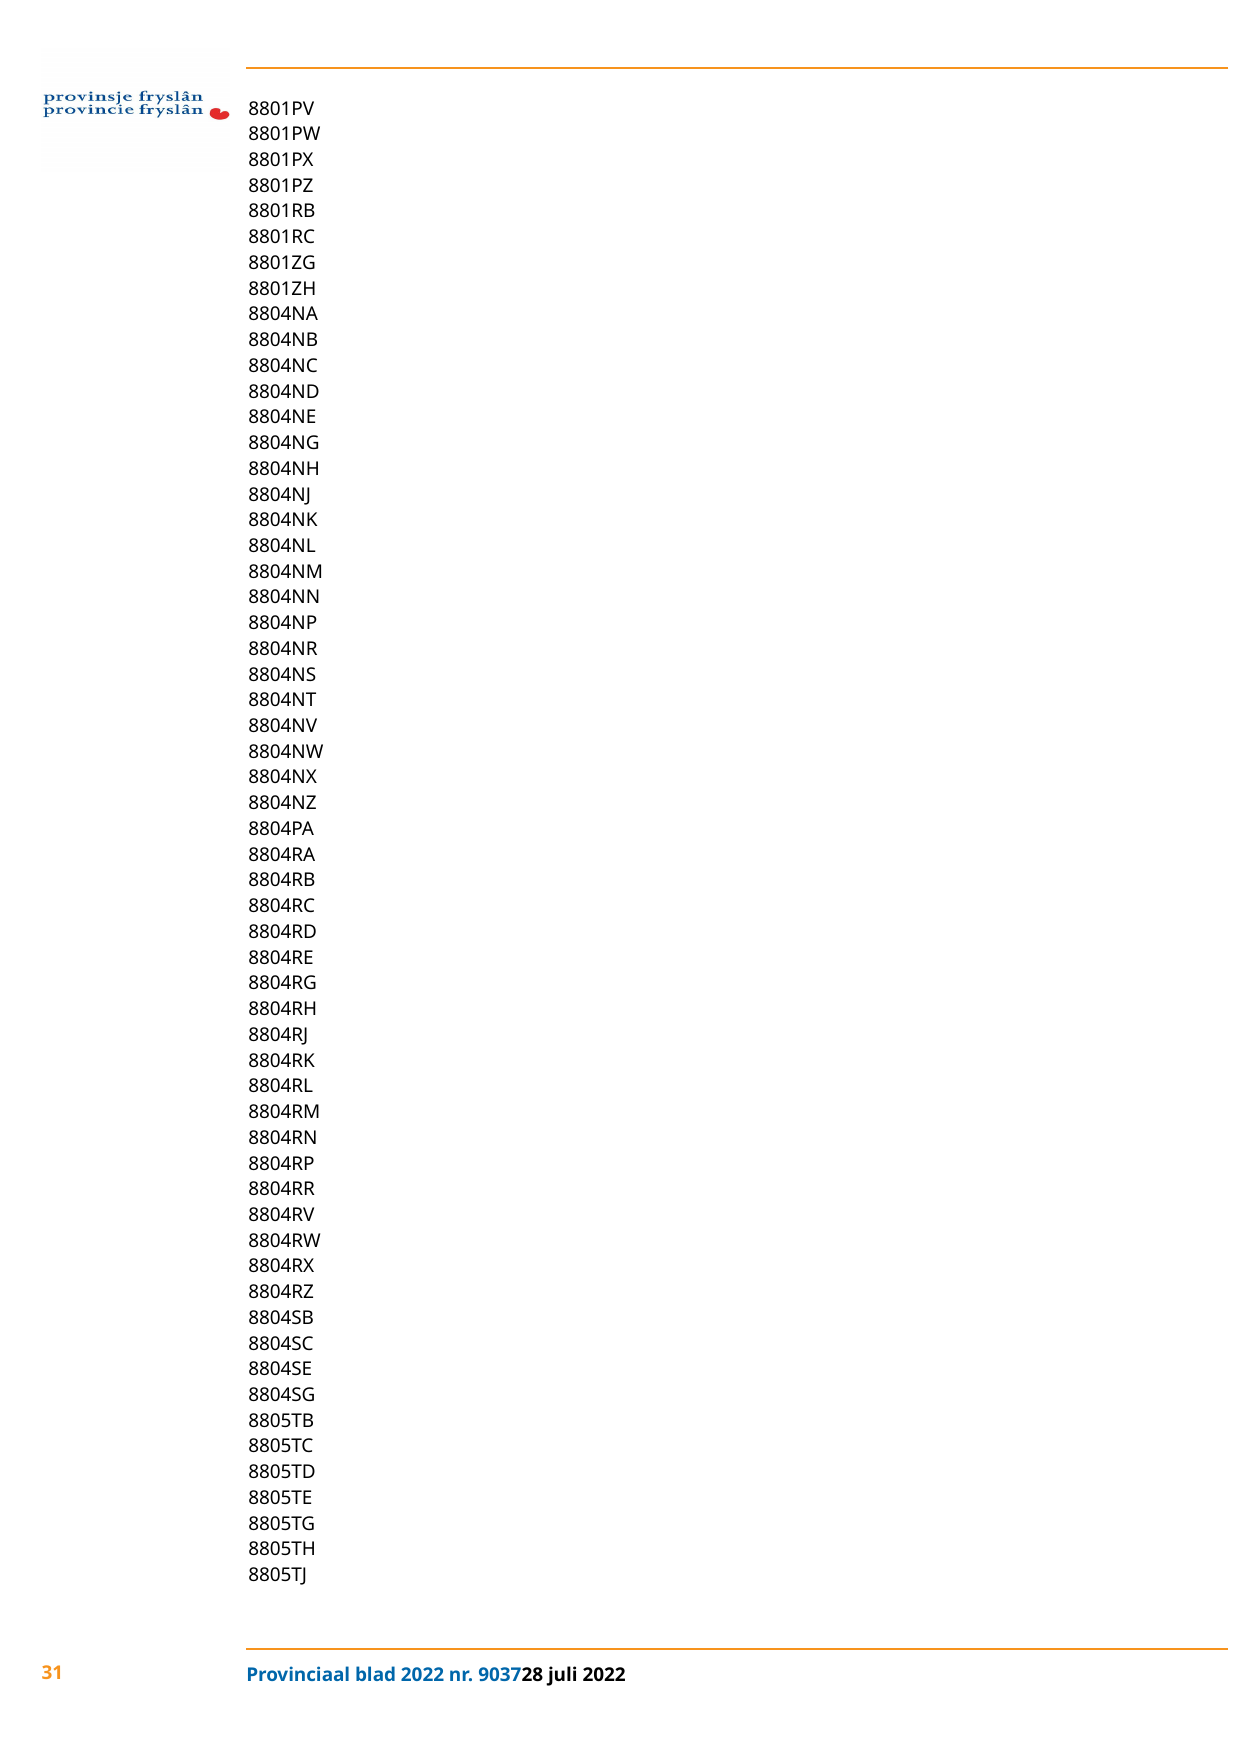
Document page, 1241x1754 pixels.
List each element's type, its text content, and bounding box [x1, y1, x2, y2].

table_cell 8805TC [248, 1433, 1152, 1458]
table_cell 8804SE [248, 1356, 1152, 1381]
table_cell 8804RK [248, 1047, 1152, 1072]
table_cell 8804SC [248, 1330, 1152, 1356]
table_cell 8804NX [248, 764, 1152, 789]
table_cell 8804ND [248, 378, 1152, 403]
table_cell 8804RA [248, 841, 1152, 867]
table_cell 8804NC [248, 352, 1152, 378]
table_cell 8804NA [248, 301, 1152, 326]
table_cell 8804PA [248, 815, 1152, 841]
table_cell 8804RD [248, 918, 1152, 944]
table_cell 8801ZG [248, 249, 1152, 275]
table_cell 8805TG [248, 1510, 1152, 1536]
table_cell 8804NR [248, 635, 1152, 661]
table_cell 8804RC [248, 893, 1152, 918]
table_cell 8804NP [248, 609, 1152, 635]
table_cell 8804NS [248, 661, 1152, 687]
table_cell 8801PW [248, 121, 1152, 146]
table_cell 8804NB [248, 326, 1152, 352]
table_cell 8801RB [248, 198, 1152, 223]
table_cell 8804RM [248, 1098, 1152, 1124]
table_cell 8804RZ [248, 1278, 1152, 1304]
table_cell 8804NM [248, 558, 1152, 584]
table_cell 8804NK [248, 506, 1152, 532]
table_cell 8805TJ [248, 1561, 1152, 1587]
table_cell 8804RW [248, 1227, 1152, 1253]
table_cell 8804SB [248, 1304, 1152, 1330]
table_cell 8804RX [248, 1253, 1152, 1278]
table_cell 8801RC [248, 224, 1152, 249]
table_cell 8805TE [248, 1484, 1152, 1510]
table_cell 8805TB [248, 1407, 1152, 1433]
table_cell 8804NG [248, 429, 1152, 455]
table_cell 8804NH [248, 455, 1152, 481]
table_cell 8804NT [248, 687, 1152, 712]
table_cell 8804NV [248, 712, 1152, 738]
table_cell 8805TH [248, 1536, 1152, 1561]
picture [41, 47, 231, 172]
table_cell 8804NL [248, 532, 1152, 558]
table_cell 8804RR [248, 1175, 1152, 1201]
table_cell 8801PX [248, 146, 1152, 172]
table_cell 8804NW [248, 738, 1152, 764]
table_cell 8804NZ [248, 790, 1152, 815]
table_cell 8804RB [248, 867, 1152, 892]
table_cell 8804RL [248, 1073, 1152, 1098]
table_cell 8804NN [248, 584, 1152, 609]
table_cell 8804NE [248, 404, 1152, 429]
table_cell 8801PZ [248, 172, 1152, 198]
table_cell 8804SG [248, 1381, 1152, 1407]
table_cell 8804RV [248, 1201, 1152, 1227]
table_cell 8801PV [248, 95, 1152, 121]
table_cell 8804RG [248, 970, 1152, 995]
table_cell 8801ZH [248, 275, 1152, 301]
table_cell 8804NJ [248, 481, 1152, 506]
table_cell 8804RJ [248, 1021, 1152, 1047]
table_cell 8804RN [248, 1124, 1152, 1150]
table_cell 8804RP [248, 1150, 1152, 1175]
table_cell 8804RH [248, 995, 1152, 1021]
table_cell 8805TD [248, 1459, 1152, 1484]
table_cell 8804RE [248, 944, 1152, 969]
